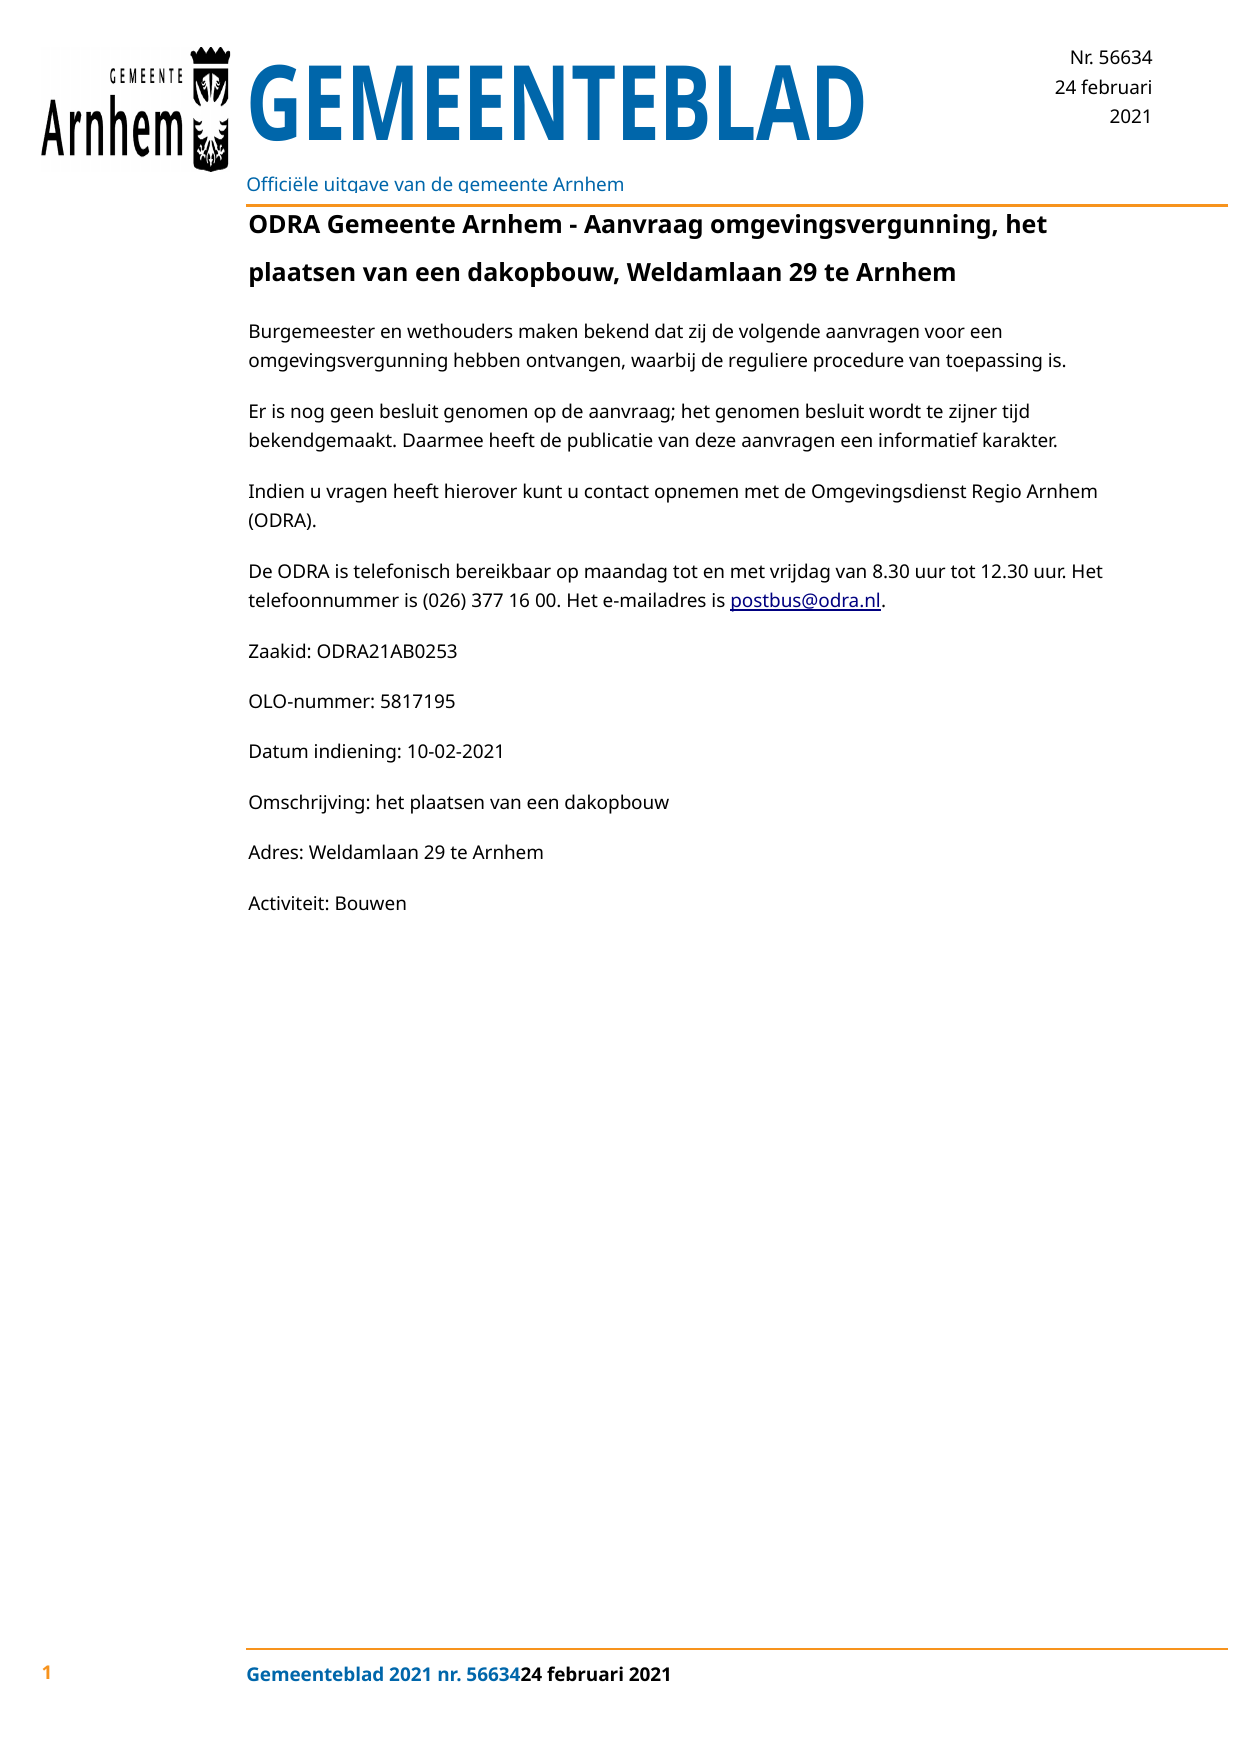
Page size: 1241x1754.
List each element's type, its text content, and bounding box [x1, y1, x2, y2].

text Er is nog geen besluit genomen op de aanvraag; het genomen besluit wordt te zijner tijd bekendgemaakt. Daarmee heeft de publicatie van deze aanvragen een informatief karakter. [248, 398, 1152, 453]
text Activiteit: Bouwen [248, 890, 1152, 916]
text Zaakid: ODRA21AB0253 [248, 638, 1152, 664]
text Indien u vragen heeft hierover kunt u contact opnemen met de Omgevingsdienst Regio Arnhem (ODRA). [248, 478, 1152, 533]
text OLO-nummer: 5817195 [248, 688, 1152, 714]
picture [41, 47, 231, 172]
text Omschrijving: het plaatsen van een dakopbouw [248, 789, 1152, 815]
text De ODRA is telefonisch bereikbaar op maandag tot en met vrijdag van 8.30 uur tot 12.30 uur. Het telefoonnummer is (026) 377 16 00. Het e-mailadres is postbus@odra.nl. [248, 558, 1152, 613]
text Burgemeester en wethouders maken bekend dat zij de volgende aanvragen voor een omgevingsvergunning hebben ontvangen, waarbij de reguliere procedure van toepassing is. [248, 318, 1152, 373]
text Datum indiening: 10-02-2021 [248, 739, 1152, 764]
text Adres: Weldamlaan 29 te Arnhem [248, 839, 1152, 865]
text ODRA Gemeente Arnhem - Aanvraag omgevingsvergunning, het plaatsen van een dakopbouw, Weldamlaan 29 te Arnhem [248, 207, 1152, 288]
